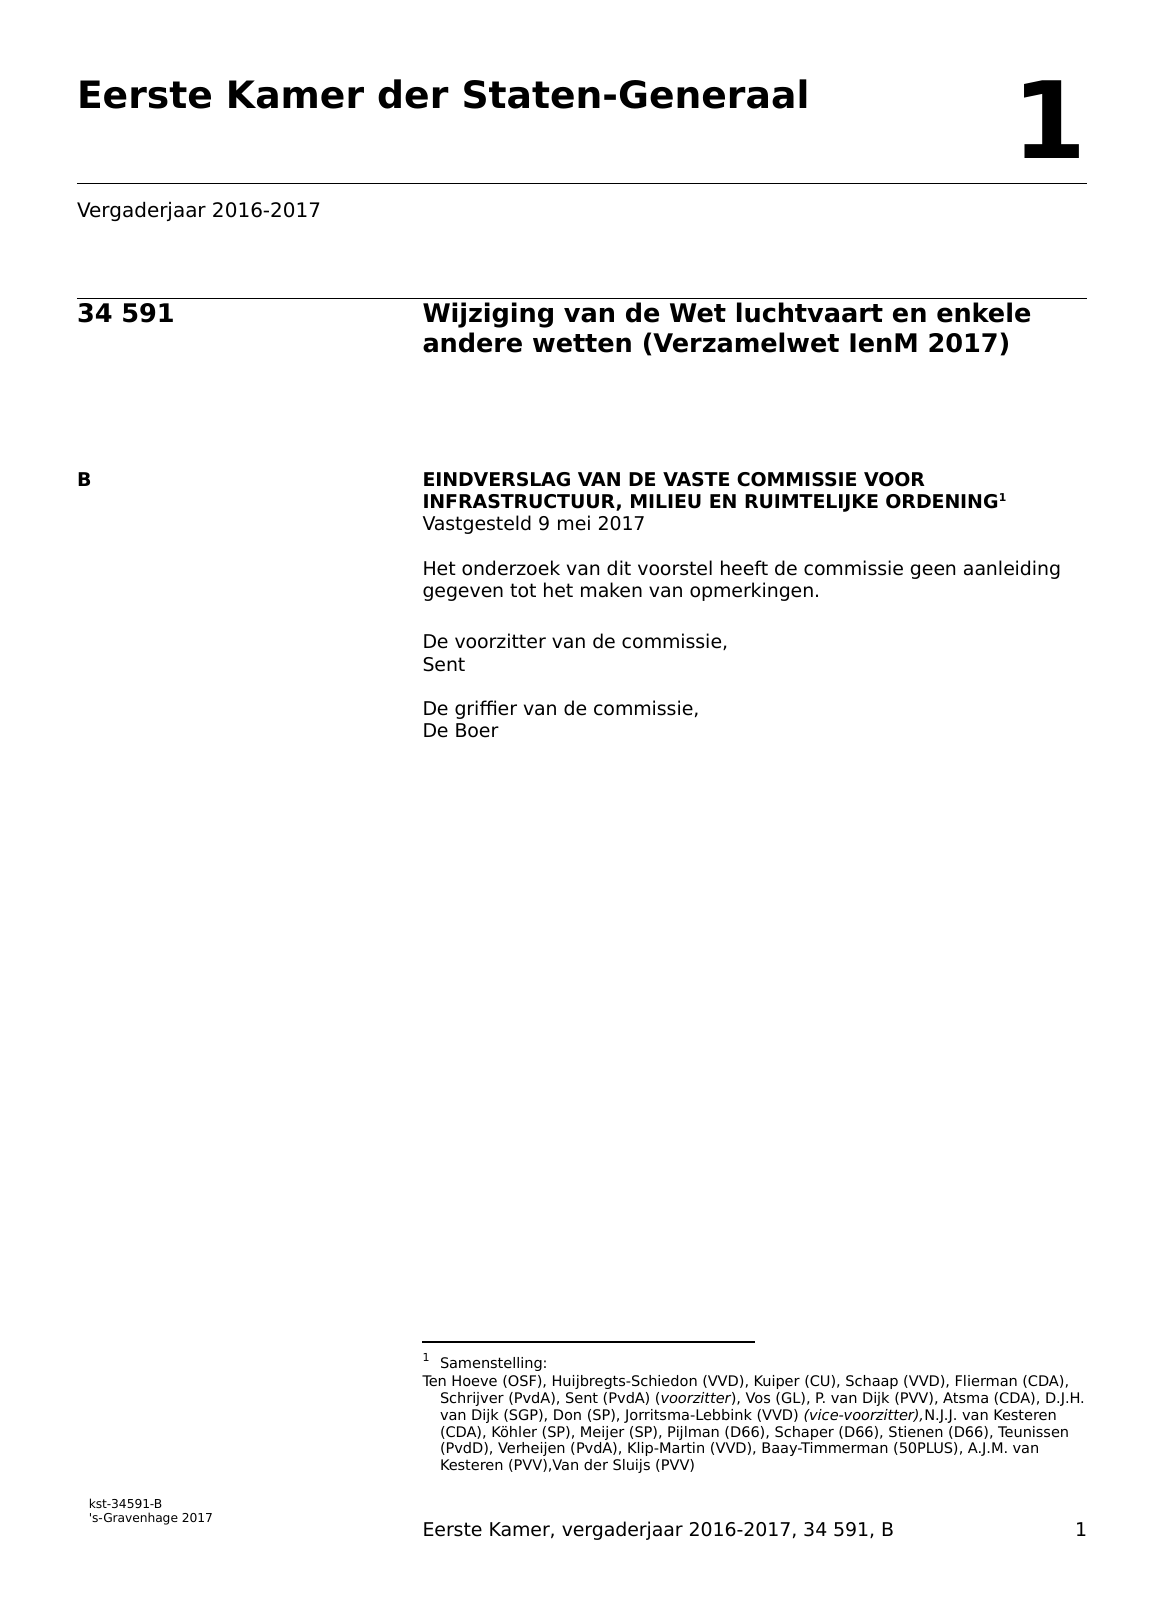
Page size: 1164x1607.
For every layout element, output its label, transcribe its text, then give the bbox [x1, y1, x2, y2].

text kst-34591-B [88, 1497, 323, 1511]
text De voorzitter van de commissie, Sent [422, 631, 1087, 675]
subtitle B EINDVERSLAG VAN DE VASTE COMMISSIE VOOR INFRASTRUCTUUR, MILIEU EN RUIMTELIJKE ORDENING [77, 469, 1087, 513]
table_cell Vergaderjaar 2016-2017 [77, 184, 1087, 298]
table_header 1 [886, 59, 1087, 183]
text Ten Hoeve (OSF), Huijbregts-Schiedon (VVD), Kuiper (CU), Schaap (VVD), Flierman (CDA), Schrijver (PvdA), Sent (PvdA) (voorzitter), Vos (GL), P. van Dijk (PVV), Atsma (CDA), D.J.H. van Dijk (SGP), Don (SP), Jorritsma-Lebbink (VVD) (vice-voorzitter),N.J.J. van Kesteren (CDA), Köhler (SP), Meijer (SP), Pijlman (D66), Schaper (D66), Stienen (D66), Teunissen (PvdD), Verheijen (PvdA), Klip-Martin (VVD), Baay-Timmerman (50PLUS), A.J.M. van Kesteren (PVV),Van der Sluijs (PVV) [422, 1373, 1087, 1474]
subtitle 34 591 Wijziging van de Wet luchtvaart en enkele andere wetten (Verzamelwet IenM 2017) [77, 299, 1087, 358]
table_header Eerste Kamer der Staten-Generaal [77, 59, 886, 183]
text Het onderzoek van dit voorstel heeft de commissie geen aanleiding gegeven tot het maken van opmerkingen. [422, 557, 1087, 601]
text Samenstelling: [422, 1351, 1087, 1373]
text Vastgesteld 9 mei 2017 [422, 513, 1087, 535]
text De griffier van de commissie, De Boer [422, 698, 1087, 742]
text 's-Gravenhage 2017 [88, 1511, 323, 1525]
